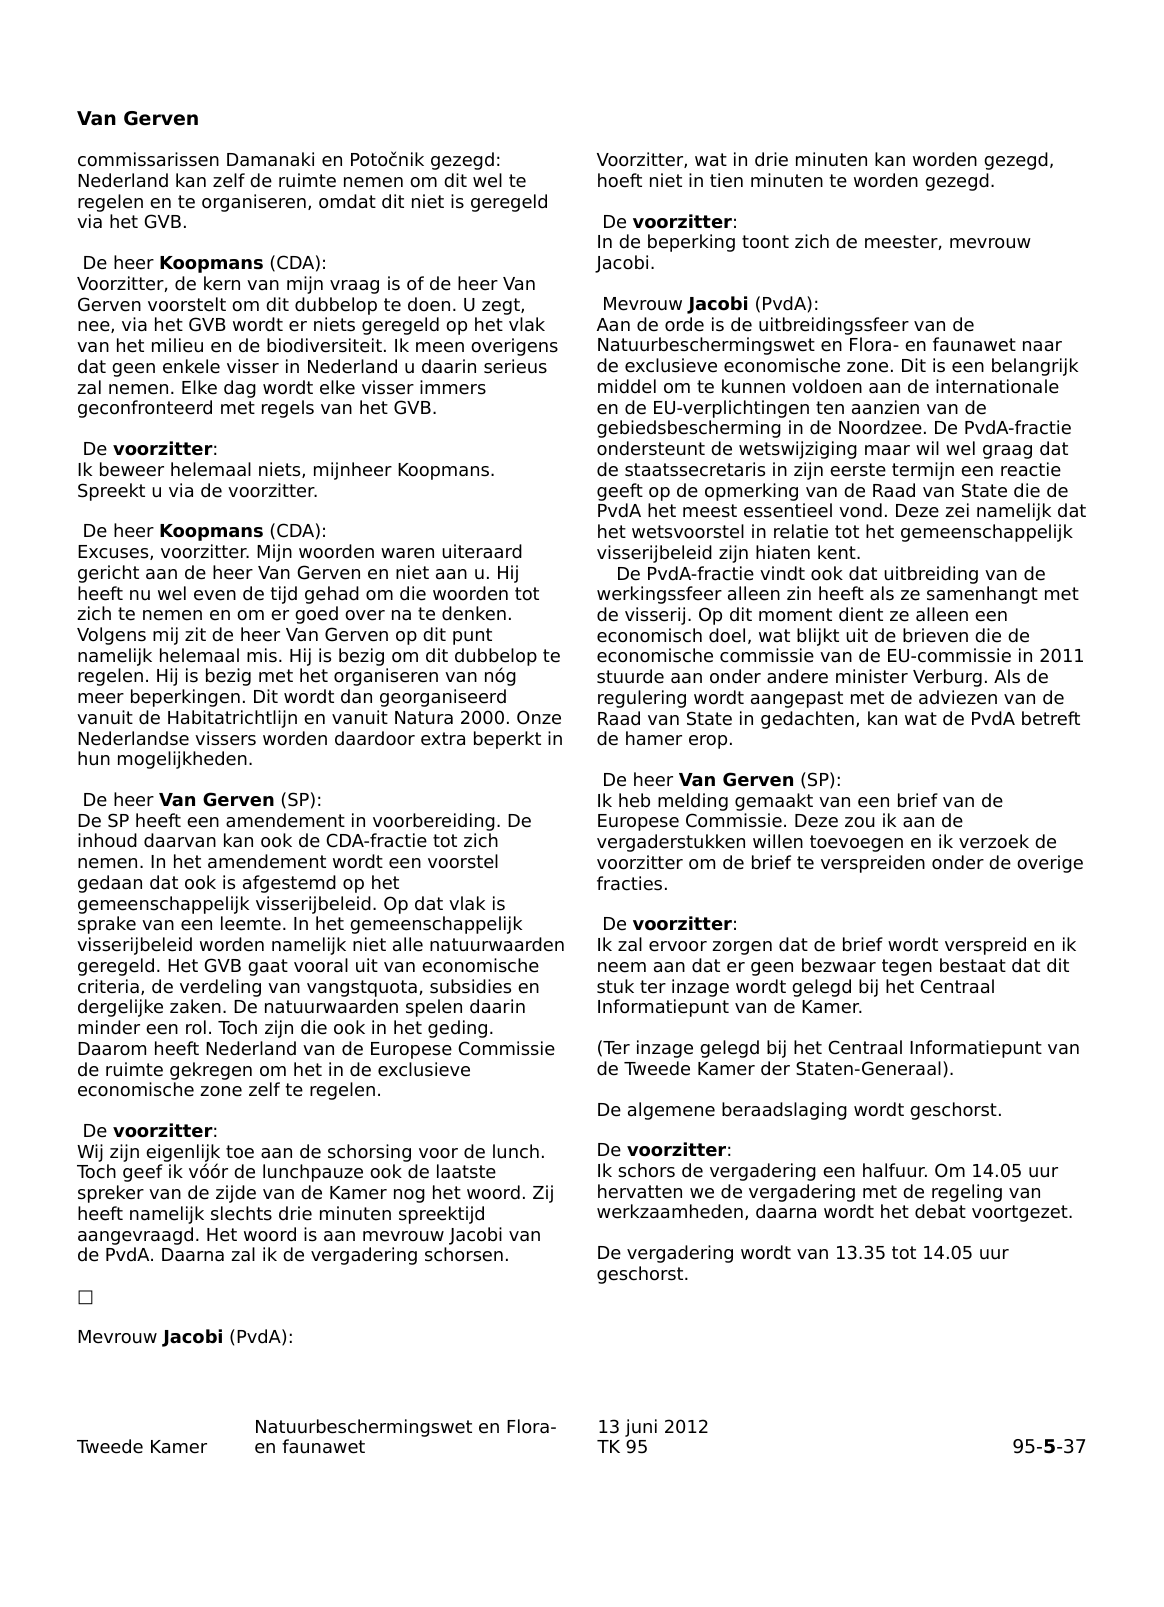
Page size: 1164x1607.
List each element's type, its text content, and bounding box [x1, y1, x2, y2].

text (Ter inzage gelegd bij het Centraal Informatiepunt van de Tweede Kamer der Staten-Generaal). [596, 1038, 1087, 1079]
text De voorzitter: [77, 439, 567, 460]
text commissarissen Damanaki en Potočnik gezegd: Nederland kan zelf de ruimte nemen om dit wel te regelen en te organiseren, omdat dit niet is geregeld via het GVB. [77, 150, 567, 233]
text De PvdA-fractie vindt ook dat uitbreiding van de werkingssfeer alleen zin heeft als ze samenhangt met de visserij. Op dit moment dient ze alleen een economisch doel, wat blijkt uit de brieven die de economische commissie van de EU-commissie in 2011 stuurde aan onder andere minister Verburg. Als de regulering wordt aangepast met de adviezen van de Raad van State in gedachten, kan wat de PvdA betreft de hamer erop. [596, 563, 1087, 750]
text In de beperking toont zich de meester, mevrouw Jacobi. [596, 232, 1087, 274]
text De voorzitter: [596, 1140, 1087, 1161]
text Ik heb melding gemaakt van een brief van de Europese Commissie. Deze zou ik aan de vergaderstukken willen toevoegen en ik verzoek de voorzitter om de brief te verspreiden onder de overige fracties. [596, 791, 1087, 894]
text Mevrouw Jacobi (PvdA): [596, 294, 1087, 314]
text De SP heeft een amendement in voorbereiding. De inhoud daarvan kan ook de CDA-fractie tot zich nemen. In het amendement wordt een voorstel gedaan dat ook is afgestemd op het gemeenschappelijk visserijbeleid. Op dat vlak is sprake van een leemte. In het gemeenschappelijk visserijbeleid worden namelijk niet alle natuurwaarden geregeld. Het GVB gaat vooral uit van economische criteria, de verdeling van vangstquota, subsidies en dergelijke zaken. De natuurwaarden spelen daarin minder een rol. Toch zijn die ook in het geding. Daarom heeft Nederland van de Europese Commissie de ruimte gekregen om het in de exclusieve economische zone zelf te regelen. [77, 811, 567, 1101]
text Ik beweer helemaal niets, mijnheer Koopmans. Spreekt u via de voorzitter. [77, 460, 567, 501]
text Excuses, voorzitter. Mijn woorden waren uiteraard gericht aan de heer Van Gerven en niet aan u. Hij heeft nu wel even de tijd gehad om die woorden tot zich te nemen en om er goed over na te denken. Volgens mij zit de heer Van Gerven op dit punt namelijk helemaal mis. Hij is bezig om dit dubbelop te regelen. Hij is bezig met het organiseren van nóg meer beperkingen. Dit wordt dan georganiseerd vanuit de Habitatrichtlijn en vanuit Natura 2000. Onze Nederlandse vissers worden daardoor extra beperkt in hun mogelijkheden. [77, 542, 567, 770]
text □ [77, 1286, 567, 1307]
text Ik schors de vergadering een halfuur. Om 14.05 uur hervatten we de vergadering met de regeling van werkzaamheden, daarna wordt het debat voortgezet. [596, 1161, 1087, 1223]
text De vergadering wordt van 13.35 tot 14.05 uur geschorst. [596, 1243, 1087, 1284]
text Ik zal ervoor zorgen dat de brief wordt verspreid en ik neem aan dat er geen bezwaar tegen bestaat dat dit stuk ter inzage wordt gelegd bij het Centraal Informatiepunt van de Kamer. [596, 935, 1087, 1018]
text De heer Koopmans (CDA): [77, 521, 567, 542]
text Aan de orde is de uitbreidingssfeer van de Natuurbeschermingswet en Flora- en faunawet naar de exclusieve economische zone. Dit is een belangrijk middel om te kunnen voldoen aan de internationale en de EU-verplichtingen ten aanzien van de gebiedsbescherming in de Noordzee. De PvdA-fractie ondersteunt de wetswijziging maar wil wel graag dat de staatssecretaris in zijn eerste termijn een reactie geeft op de opmerking van de Raad van State die de PvdA het meest essentieel vond. Deze zei namelijk dat het wetsvoorstel in relatie tot het gemeenschappelijk visserijbeleid zijn hiaten kent. [596, 314, 1087, 563]
text Mevrouw Jacobi (PvdA): [77, 1327, 567, 1347]
text De heer Van Gerven (SP): [596, 770, 1087, 791]
text De algemene beraadslaging wordt geschorst. [596, 1099, 1087, 1120]
text De heer Koopmans (CDA): [77, 253, 567, 274]
text Voorzitter, wat in drie minuten kan worden gezegd, hoeft niet in tien minuten te worden gezegd. [596, 150, 1087, 192]
text De voorzitter: [596, 212, 1087, 232]
text Wij zijn eigenlijk toe aan de schorsing voor de lunch. Toch geef ik vóór de lunchpauze ook de laatste spreker van de zijde van de Kamer nog het woord. Zij heeft namelijk slechts drie minuten spreektijd aangevraagd. Het woord is aan mevrouw Jacobi van de PvdA. Daarna zal ik de vergadering schorsen. [77, 1142, 567, 1266]
text Voorzitter, de kern van mijn vraag is of de heer Van Gerven voorstelt om dit dubbelop te doen. U zegt, nee, via het GVB wordt er niets geregeld op het vlak van het milieu en de biodiversiteit. Ik meen overigens dat geen enkele visser in Nederland u daarin serieus zal nemen. Elke dag wordt elke visser immers geconfronteerd met regels van het GVB. [77, 274, 567, 419]
text De voorzitter: [77, 1121, 567, 1142]
text De heer Van Gerven (SP): [77, 790, 567, 811]
text De voorzitter: [596, 914, 1087, 935]
